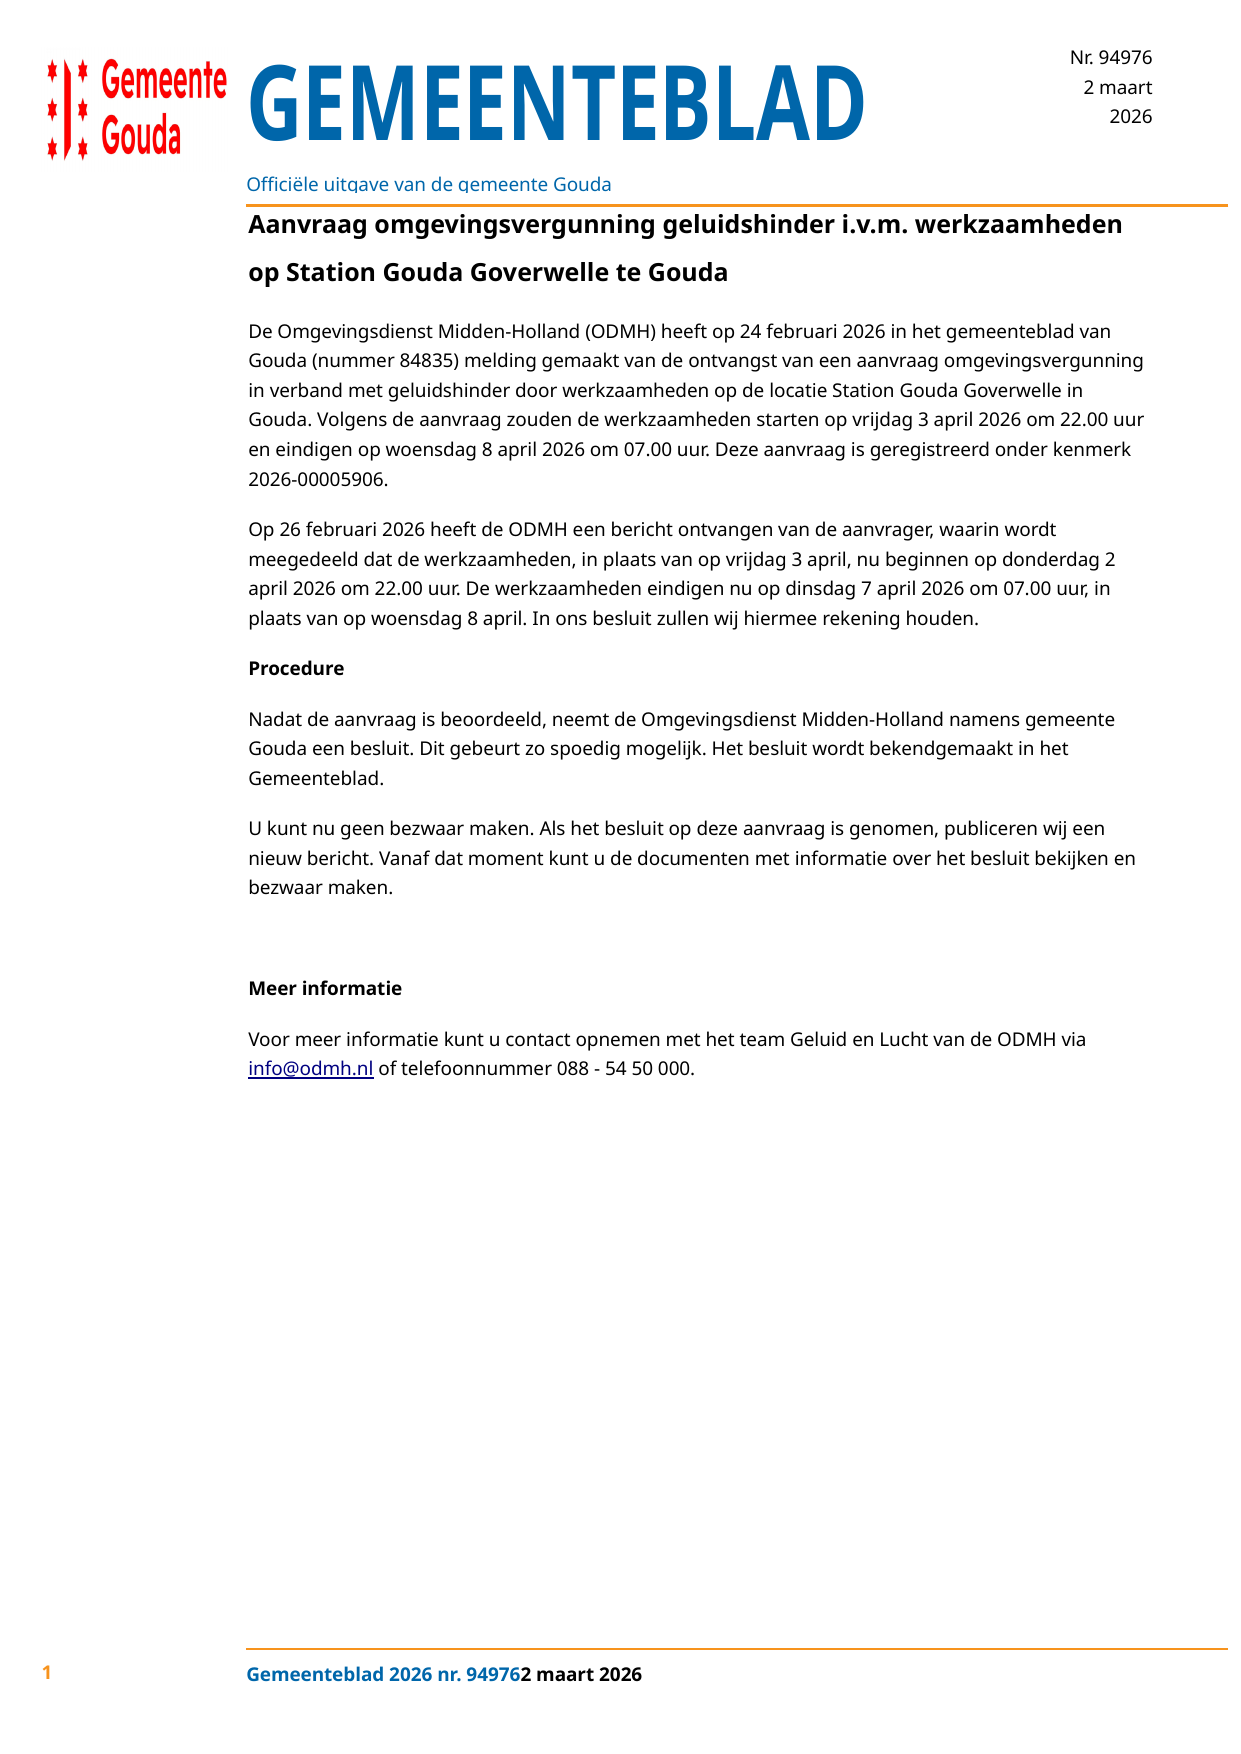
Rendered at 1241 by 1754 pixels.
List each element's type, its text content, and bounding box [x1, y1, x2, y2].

text Aanvraag omgevingsvergunning geluidshinder i.v.m. werkzaamheden op Station Gouda Goverwelle te Gouda [248, 207, 1152, 288]
text Meer informatie [248, 975, 1152, 1001]
text Voor meer informatie kunt u contact opnemen met het team Geluid en Lucht van de ODMH via info@odmh.nl of telefoonnummer 088 - 54 50 000. [248, 1026, 1152, 1081]
picture [41, 47, 231, 172]
text Procedure [248, 655, 1152, 681]
text Nadat de aanvraag is beoordeeld, neemt de Omgevingsdienst Midden-Holland namens gemeente Gouda een besluit. Dit gebeurt zo spoedig mogelijk. Het besluit wordt bekendgemaakt in het Gemeenteblad. [248, 706, 1152, 791]
text Op 26 februari 2026 heeft de ODMH een bericht ontvangen van de aanvrager, waarin wordt meegedeeld dat de werkzaamheden, in plaats van op vrijdag 3 april, nu beginnen op donderdag 2 april 2026 om 22.00 uur. De werkzaamheden eindigen nu op dinsdag 7 april 2026 om 07.00 uur, in plaats van op woensdag 8 april. In ons besluit zullen wij hiermee rekening houden. [248, 516, 1152, 631]
text U kunt nu geen bezwaar maken. Als het besluit op deze aanvraag is genomen, publiceren wij een nieuw bericht. Vanaf dat moment kunt u de documenten met informatie over het besluit bekijken en bezwaar maken. [248, 815, 1152, 900]
text De Omgevingsdienst Midden-Holland (ODMH) heeft op 24 februari 2026 in het gemeenteblad van Gouda (nummer 84835) melding gemaakt van de ontvangst van een aanvraag omgevingsvergunning in verband met geluidshinder door werkzaamheden op de locatie Station Gouda Goverwelle in Gouda. Volgens de aanvraag zouden de werkzaamheden starten op vrijdag 3 april 2026 om 22.00 uur en eindigen op woensdag 8 april 2026 om 07.00 uur. Deze aanvraag is geregistreerd onder kenmerk 2026-00005906. [248, 318, 1152, 492]
